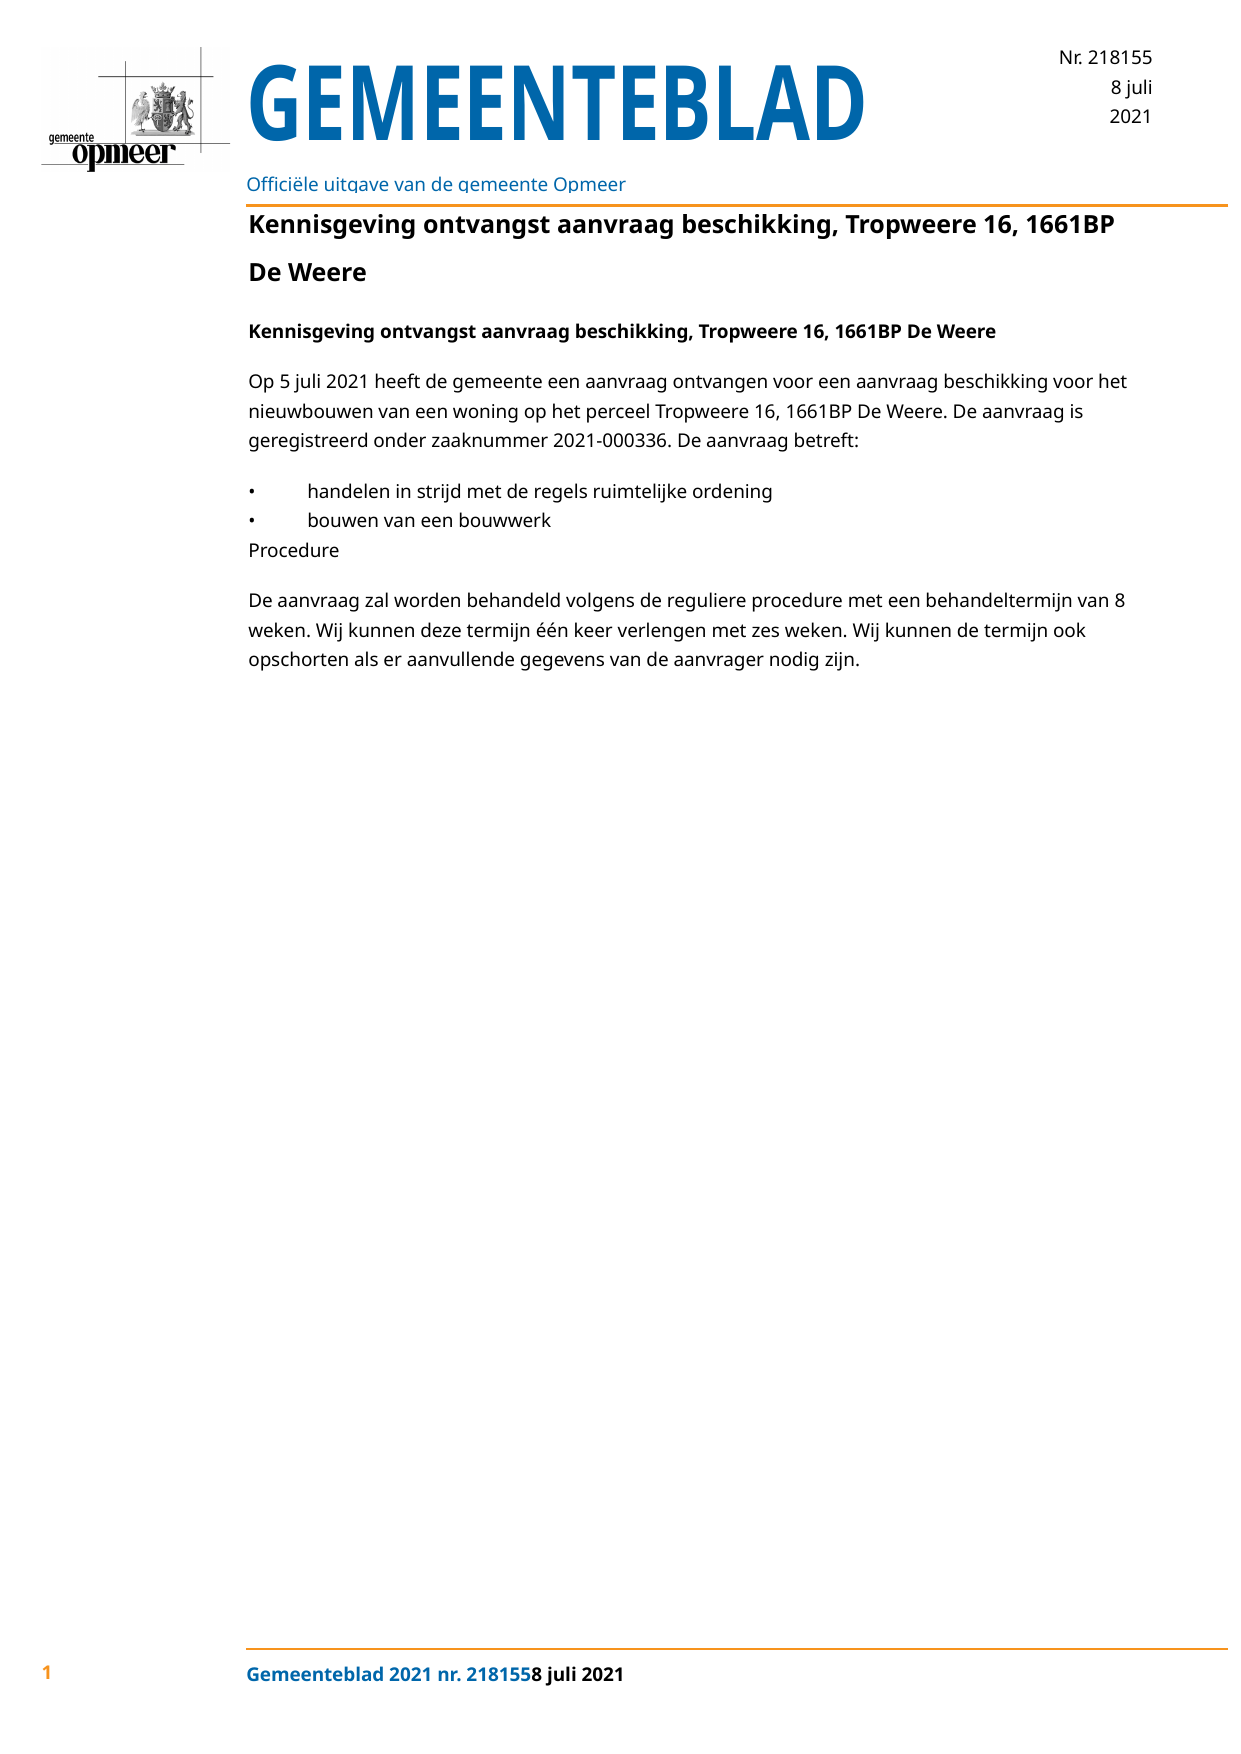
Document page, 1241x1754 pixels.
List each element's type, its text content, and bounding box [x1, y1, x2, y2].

text Op 5 juli 2021 heeft de gemeente een aanvraag ontvangen voor een aanvraag beschikking voor het nieuwbouwen van een woning op het perceel Tropweere 16, 1661BP De Weere. De aanvraag is geregistreerd onder zaaknummer 2021-000336. De aanvraag betreft: [248, 368, 1152, 453]
text Procedure [248, 537, 1152, 563]
text Kennisgeving ontvangst aanvraag beschikking, Tropweere 16, 1661BP De Weere [248, 318, 1152, 344]
picture [41, 47, 231, 172]
list handelen in strijd met de regels ruimtelijke ordening [248, 478, 1152, 504]
text Kennisgeving ontvangst aanvraag beschikking, Tropweere 16, 1661BP De Weere [248, 207, 1152, 288]
text De aanvraag zal worden behandeld volgens de reguliere procedure met een behandeltermijn van 8 weken. Wij kunnen deze termijn één keer verlengen met zes weken. Wij kunnen de termijn ook opschorten als er aanvullende gegevens van de aanvrager nodig zijn. [248, 587, 1152, 672]
list bouwen van een bouwwerk [248, 507, 1152, 533]
